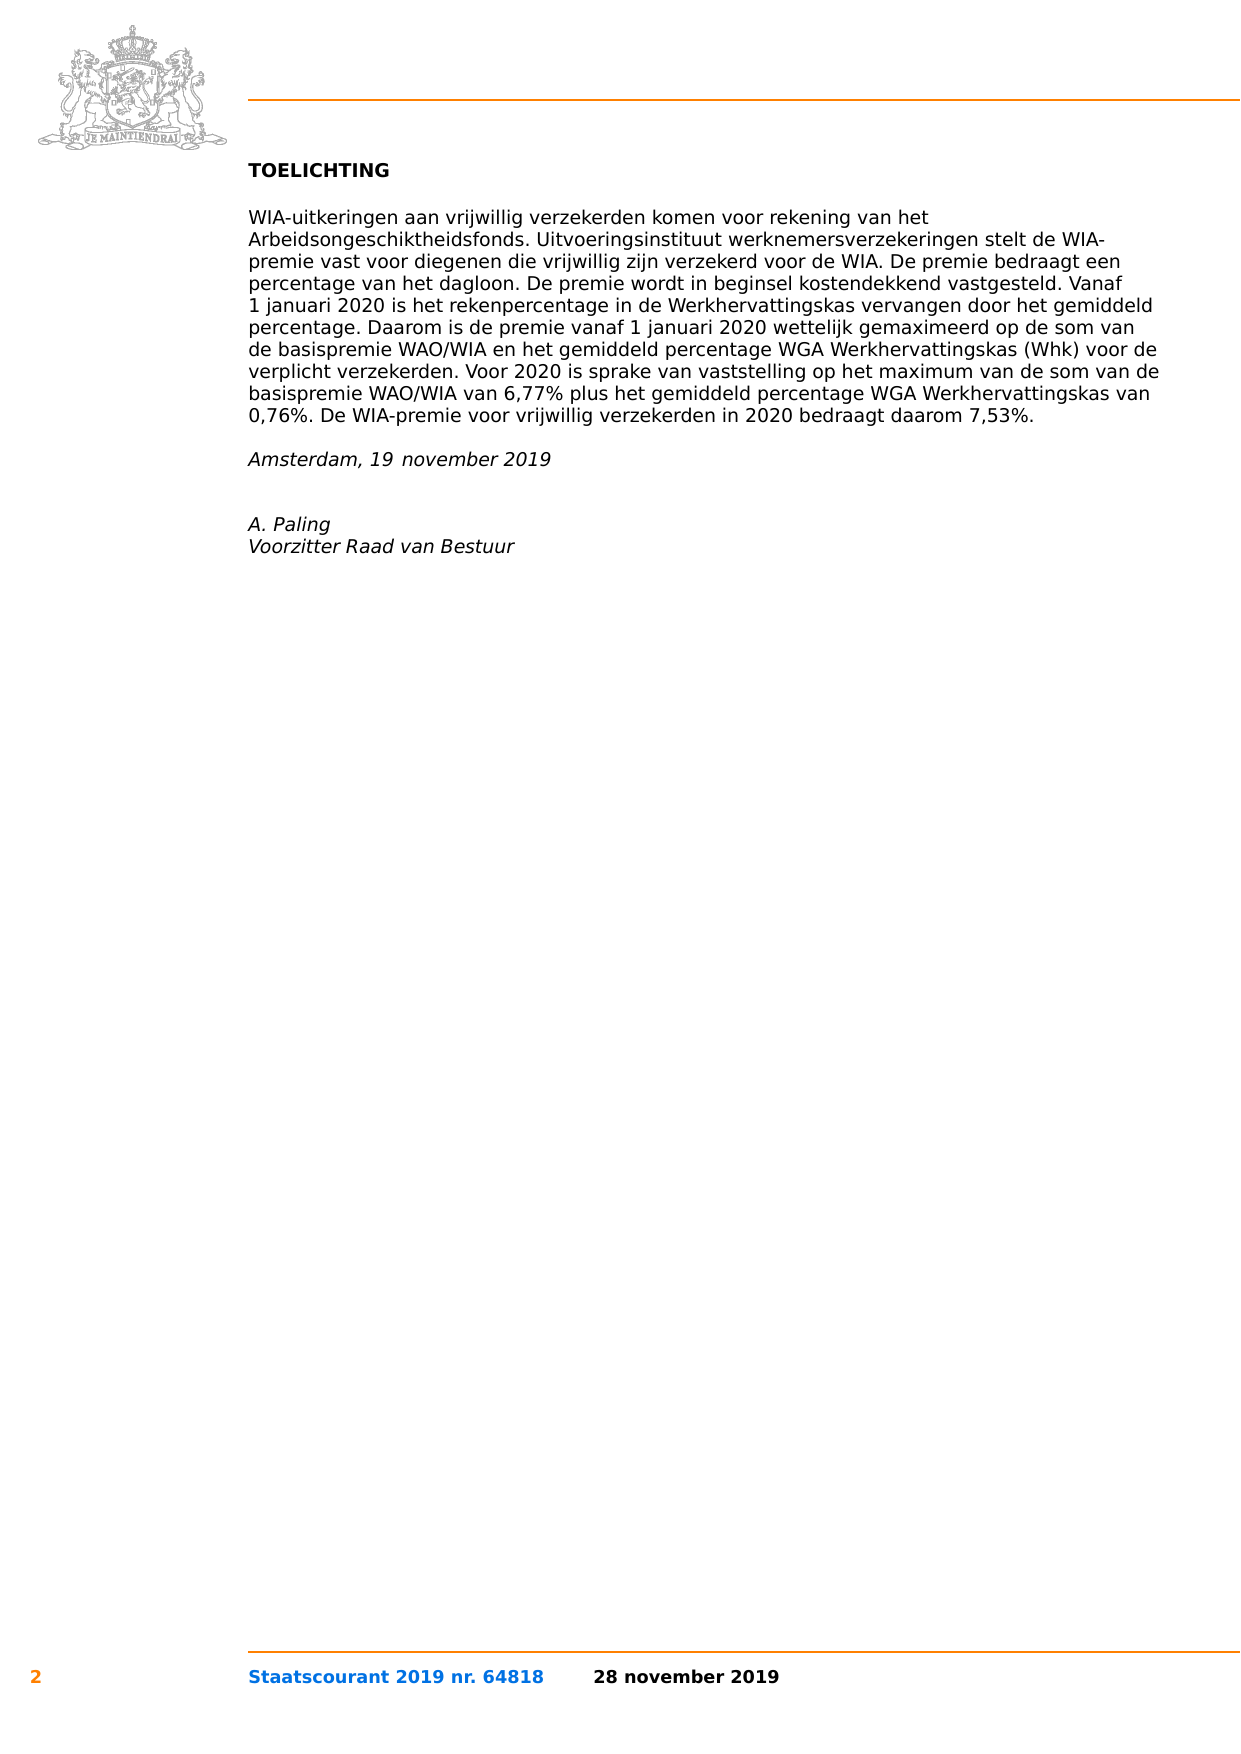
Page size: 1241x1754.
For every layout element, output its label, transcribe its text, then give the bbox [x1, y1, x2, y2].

text Amsterdam, 19 november 2019 [248, 448, 1163, 471]
subtitle TOELICHTING [248, 160, 1163, 182]
picture [38, 25, 227, 150]
text A. Paling Voorzitter Raad van Bestuur [248, 492, 1163, 558]
text WIA-uitkeringen aan vrijwillig verzekerden komen voor rekening van het Arbeidsongeschiktheidsfonds. Uitvoeringsinstituut werknemersverzekeringen stelt de WIA-premie vast voor diegenen die vrijwillig zijn verzekerd voor de WIA. De premie bedraagt een percentage van het dagloon. De premie wordt in beginsel kostendekkend vastgesteld. Vanaf 1 januari 2020 is het rekenpercentage in de Werkhervattingskas vervangen door het gemiddeld percentage. Daarom is de premie vanaf 1 januari 2020 wettelijk gemaximeerd op de som van de basispremie WAO/WIA en het gemiddeld percentage WGA Werkhervattingskas (Whk) voor de verplicht verzekerden. Voor 2020 is sprake van vaststelling op het maximum van de som van de basispremie WAO/WIA van 6,77% plus het gemiddeld percentage WGA Werkhervattingskas van 0,76%. De WIA-premie voor vrijwillig verzekerden in 2020 bedraagt daarom 7,53%. [248, 207, 1163, 427]
